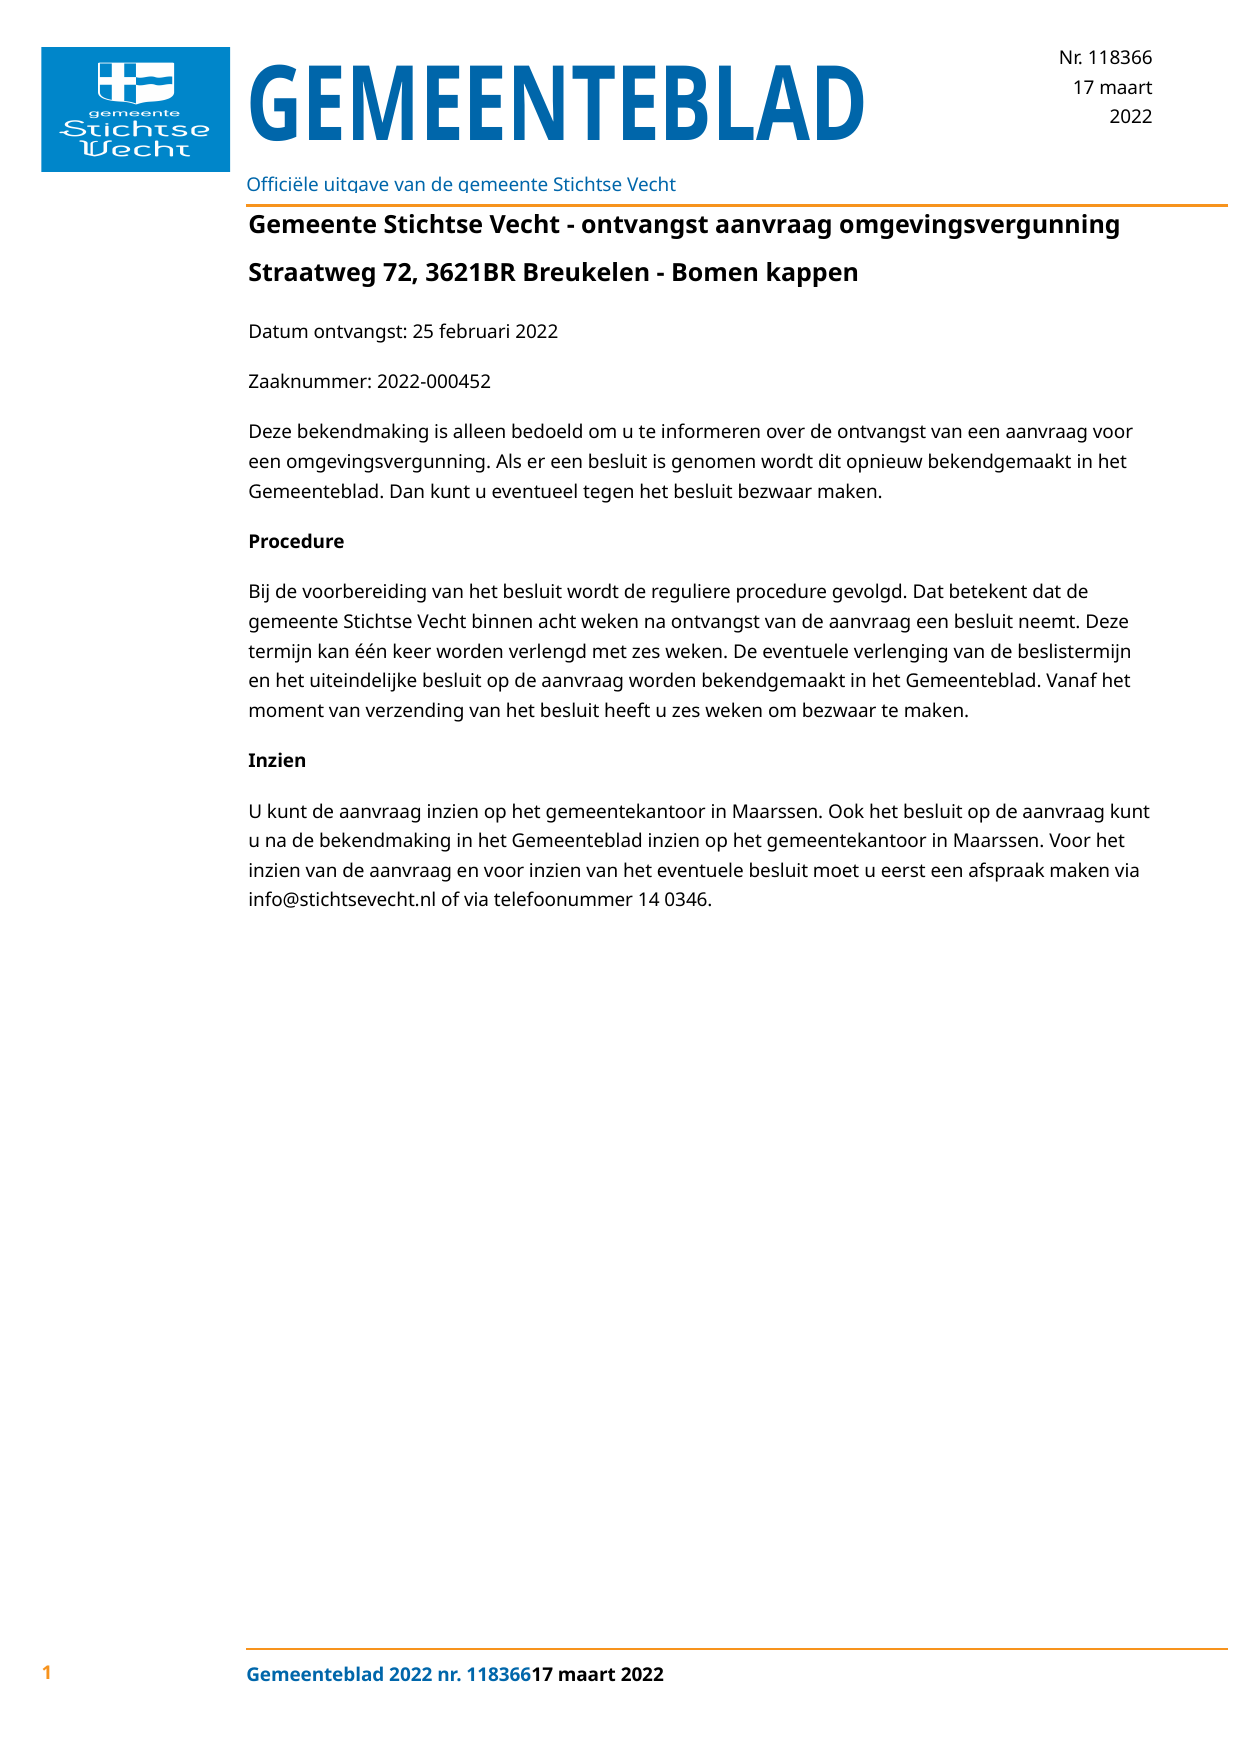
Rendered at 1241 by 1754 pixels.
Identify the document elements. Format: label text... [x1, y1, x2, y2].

text U kunt de aanvraag inzien op het gemeentekantoor in Maarssen. Ook het besluit op de aanvraag kunt u na de bekendmaking in het Gemeenteblad inzien op het gemeentekantoor in Maarssen. Voor het inzien van de aanvraag en voor inzien van het eventuele besluit moet u eerst een afspraak maken via info@stichtsevecht.nl of via telefoonummer 14 0346. [248, 798, 1152, 912]
picture [137, 63, 174, 103]
text Bij de voorbereiding van het besluit wordt de reguliere procedure gevolgd. Dat betekent dat de gemeente Stichtse Vecht binnen acht weken na ontvangst van de aanvraag een besluit neemt. Deze termijn kan één keer worden verlengd met zes weken. De eventuele verlenging van de beslistermijn en het uiteindelijke besluit op de aanvraag worden bekendgemaakt in het Gemeenteblad. Vanaf het moment van verzending van het besluit heeft u zes weken om bezwaar te maken. [248, 579, 1152, 723]
text Inzien [248, 747, 1152, 773]
text Deze bekendmaking is alleen bedoeld om u te informeren over de ontvangst van een aanvraag voor een omgevingsvergunning. Als er een besluit is genomen wordt dit opnieuw bekendgemaakt in het Gemeenteblad. Dan kunt u eventueel tegen het besluit bezwaar maken. [248, 419, 1152, 504]
picture [99, 63, 135, 101]
text Procedure [248, 528, 1152, 554]
text Zaaknummer: 2022-000452 [248, 368, 1152, 394]
text Datum ontvangst: 25 februari 2022 [248, 318, 1152, 344]
text Gemeente Stichtse Vecht - ontvangst aanvraag omgevingsvergunning Straatweg 72, 3621BR Breukelen - Bomen kappen [248, 207, 1152, 288]
